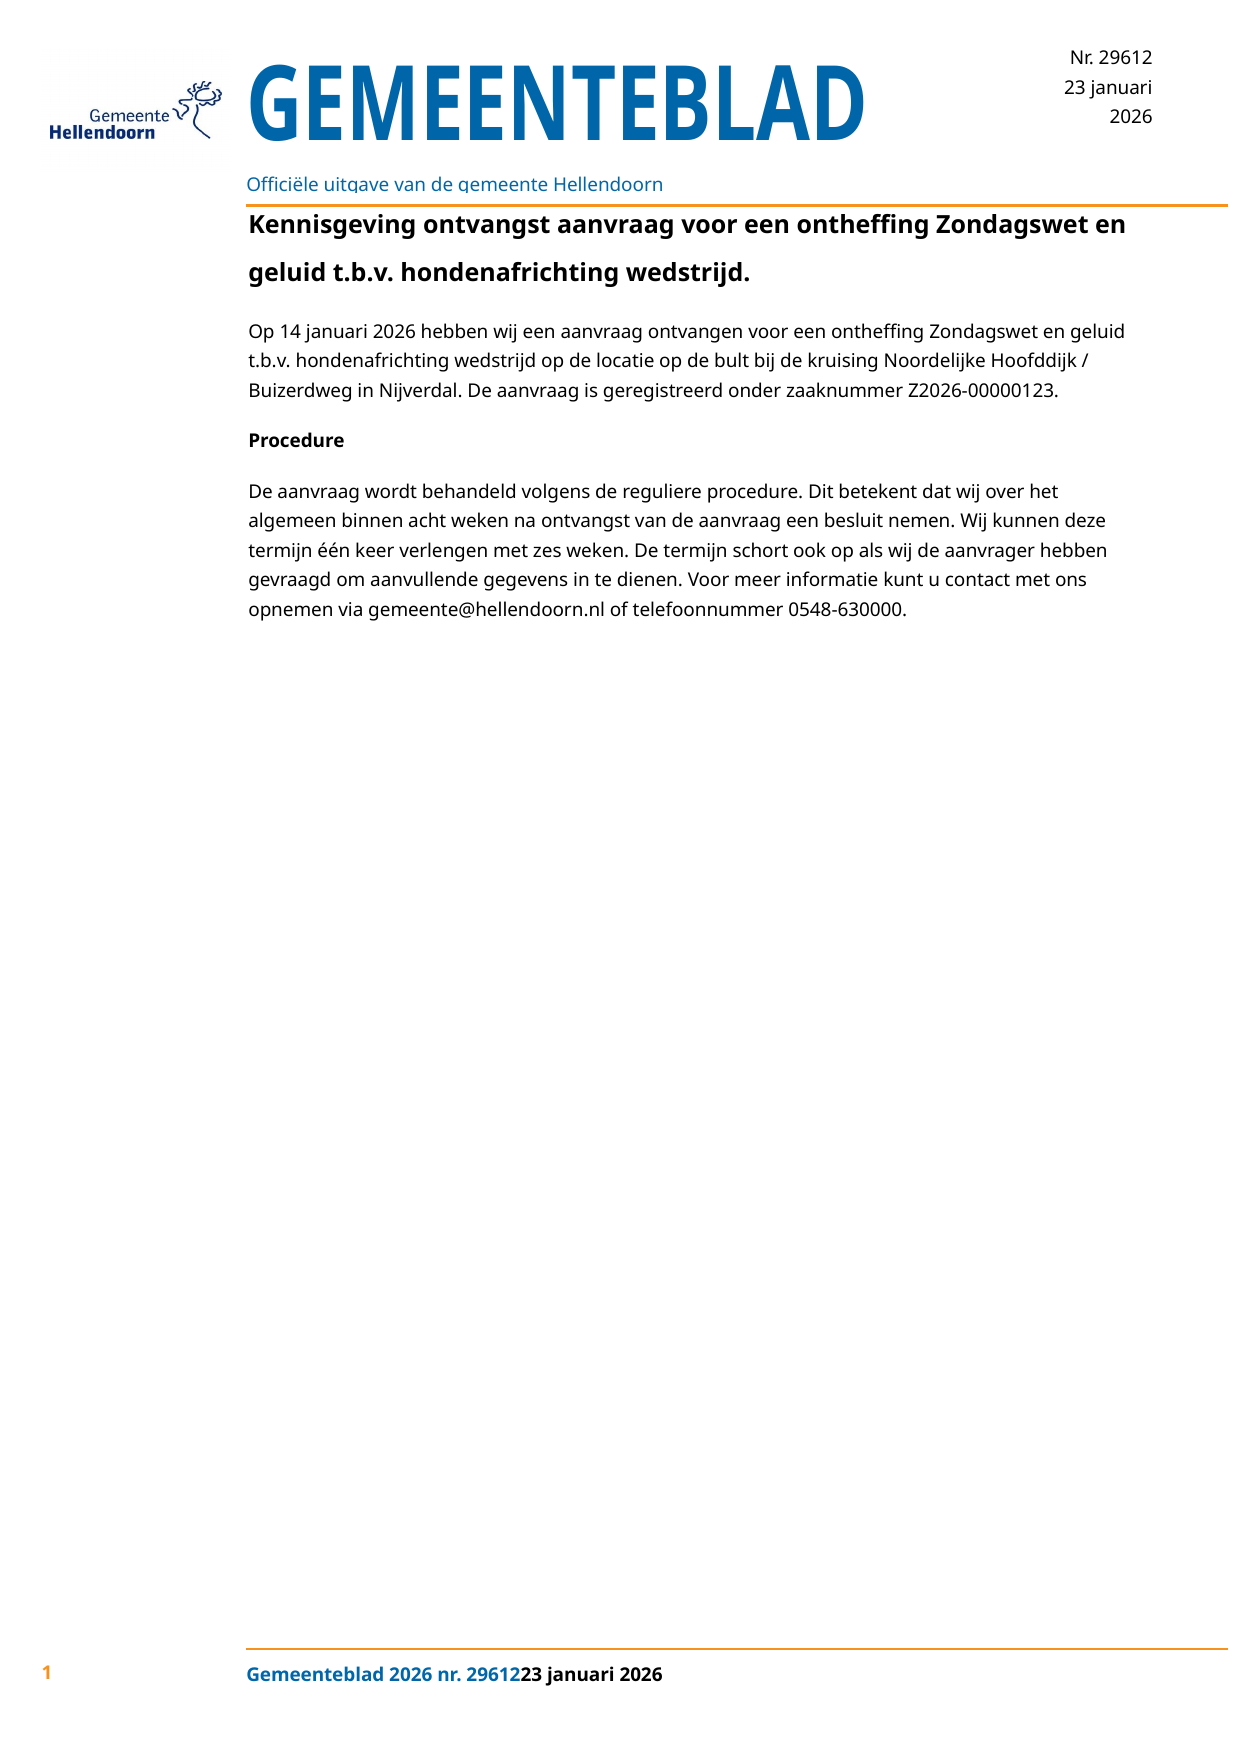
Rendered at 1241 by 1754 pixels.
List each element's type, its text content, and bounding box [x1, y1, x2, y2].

text De aanvraag wordt behandeld volgens de reguliere procedure. Dit betekent dat wij over het algemeen binnen acht weken na ontvangst van de aanvraag een besluit nemen. Wij kunnen deze termijn één keer verlengen met zes weken. De termijn schort ook op als wij de aanvrager hebben gevraagd om aanvullende gegevens in te dienen. Voor meer informatie kunt u contact met ons opnemen via gemeente@hellendoorn.nl of telefoonnummer 0548-630000. [248, 478, 1152, 622]
text Procedure [248, 427, 1152, 453]
text Op 14 januari 2026 hebben wij een aanvraag ontvangen voor een ontheffing Zondagswet en geluid t.b.v. hondenafrichting wedstrijd op de locatie op de bult bij de kruising Noordelijke Hoofddijk / Buizerdweg in Nijverdal. De aanvraag is geregistreerd onder zaaknummer Z2026-00000123. [248, 318, 1152, 403]
text Kennisgeving ontvangst aanvraag voor een ontheffing Zondagswet en geluid t.b.v. hondenafrichting wedstrijd. [248, 207, 1152, 288]
picture [41, 47, 231, 172]
